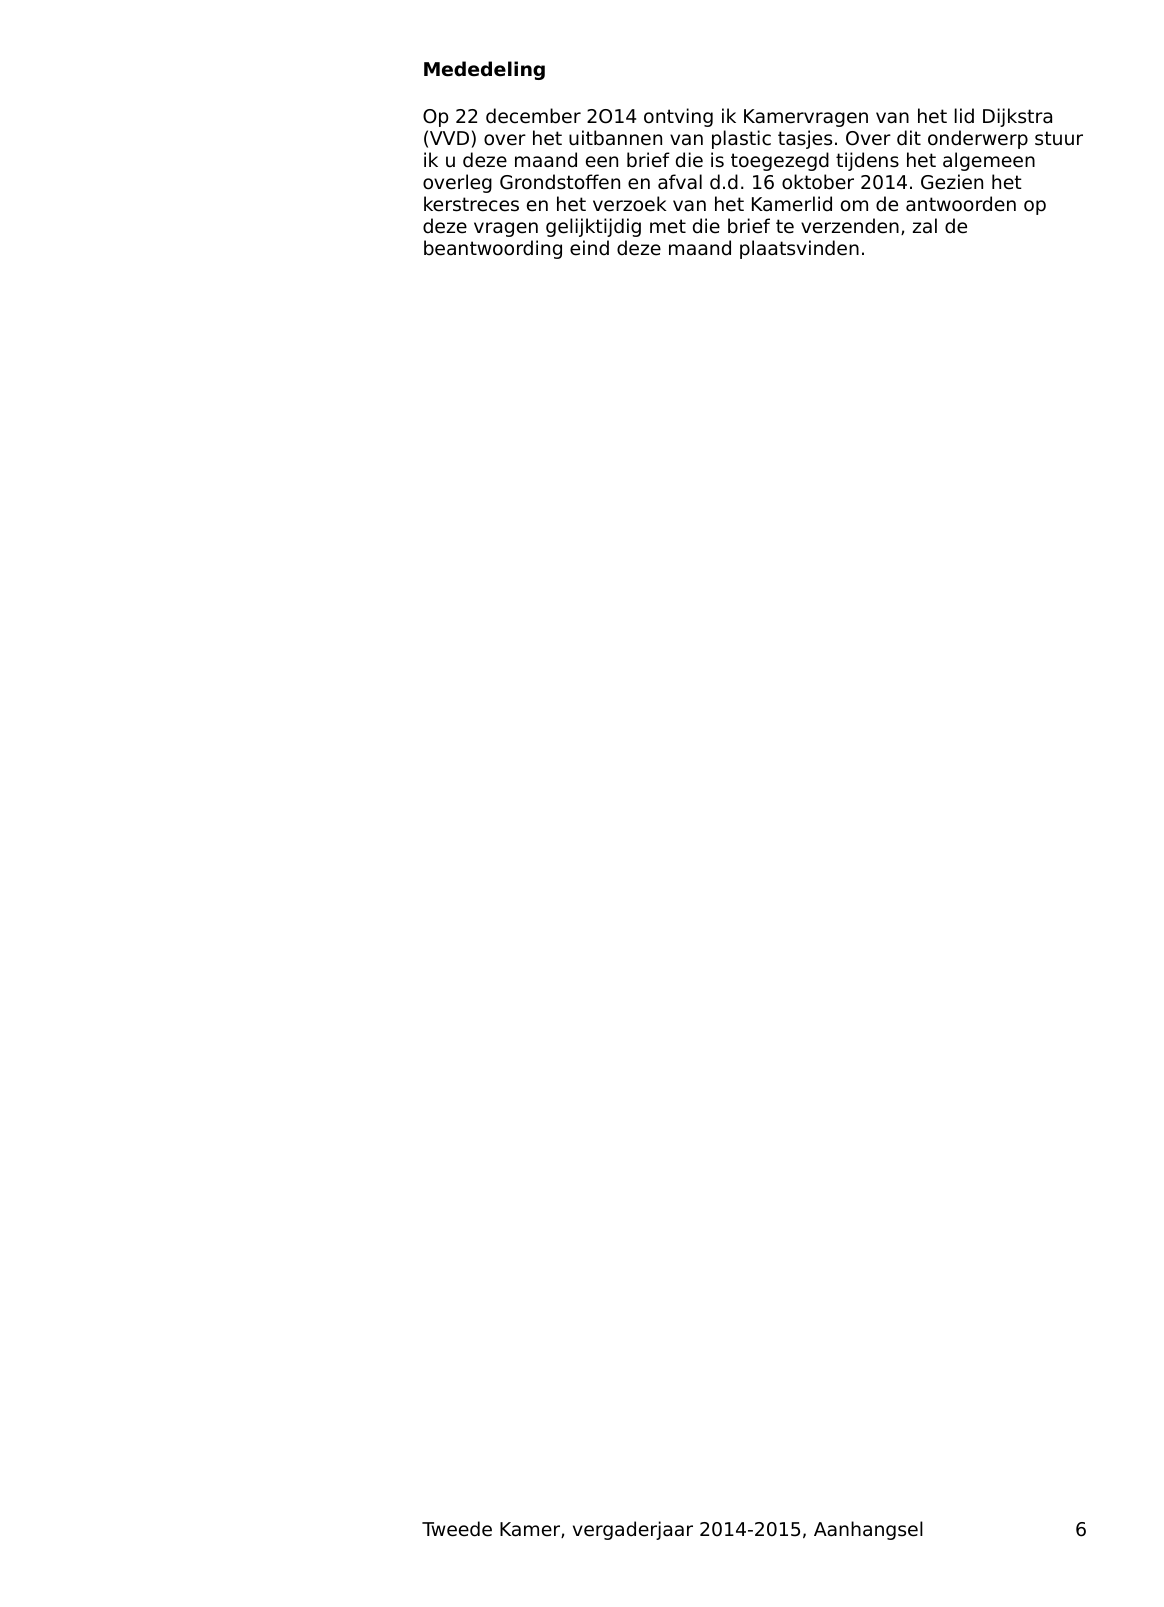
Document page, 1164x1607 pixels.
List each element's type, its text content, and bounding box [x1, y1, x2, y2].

subtitle Mededeling [422, 59, 1087, 81]
text Op 22 december 2O14 ontving ik Kamervragen van het lid Dijkstra (VVD) over het uitbannen van plastic tasjes. Over dit onderwerp stuur ik u deze maand een brief die is toegezegd tijdens het algemeen overleg Grondstoffen en afval d.d. 16 oktober 2014. Gezien het kerstreces en het verzoek van het Kamerlid om de antwoorden op deze vragen gelijktijdig met die brief te verzenden, zal de beantwoording eind deze maand plaatsvinden. [422, 106, 1087, 260]
